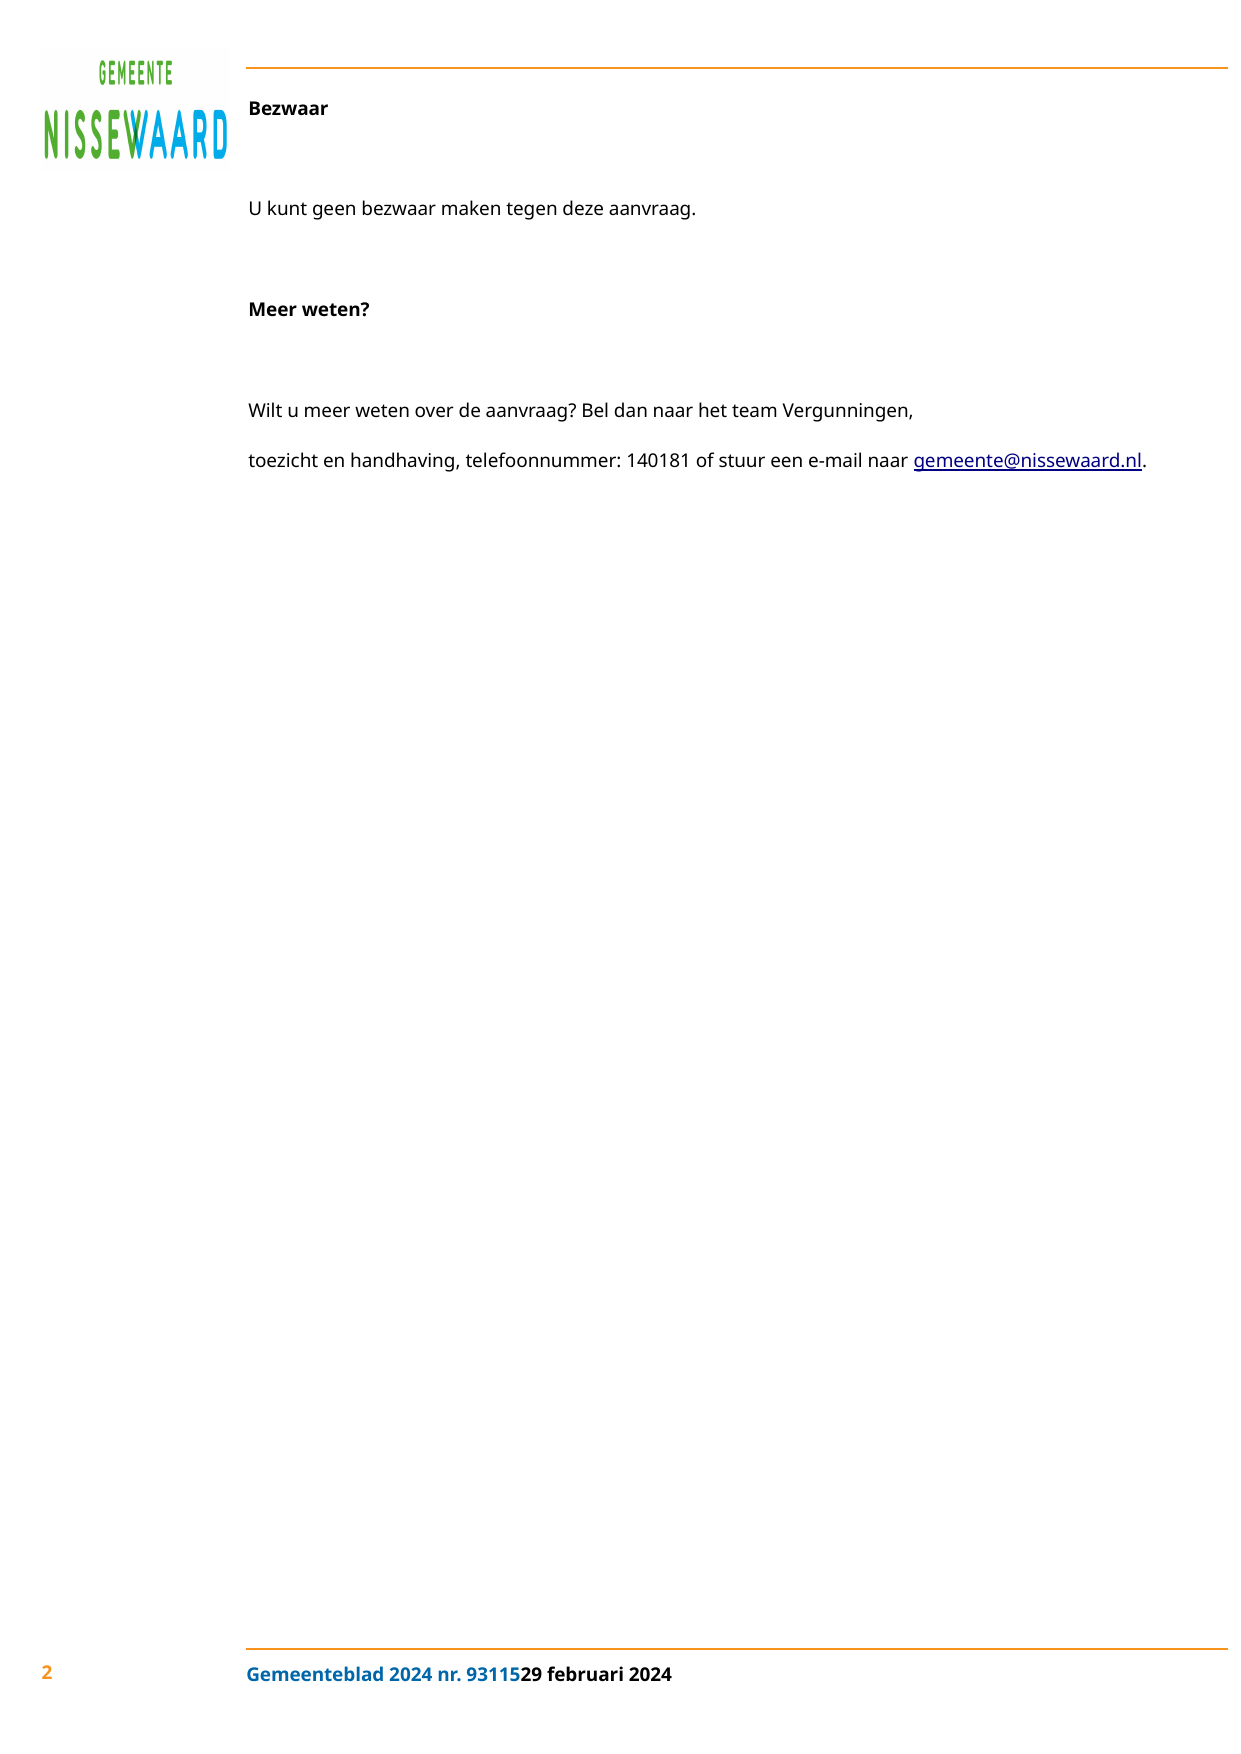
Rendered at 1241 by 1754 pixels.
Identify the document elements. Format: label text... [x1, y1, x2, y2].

text toezicht en handhaving, telefoonnummer: 140181 of stuur een e-mail naar gemeente@nissewaard.nl. [248, 448, 1152, 473]
text Bezwaar [248, 95, 1152, 121]
text Wilt u meer weten over de aanvraag? Bel dan naar het team Vergunningen, [248, 397, 1152, 423]
picture [41, 47, 231, 172]
text Meer weten? [248, 296, 1152, 322]
text U kunt geen bezwaar maken tegen deze aanvraag. [248, 196, 1152, 221]
